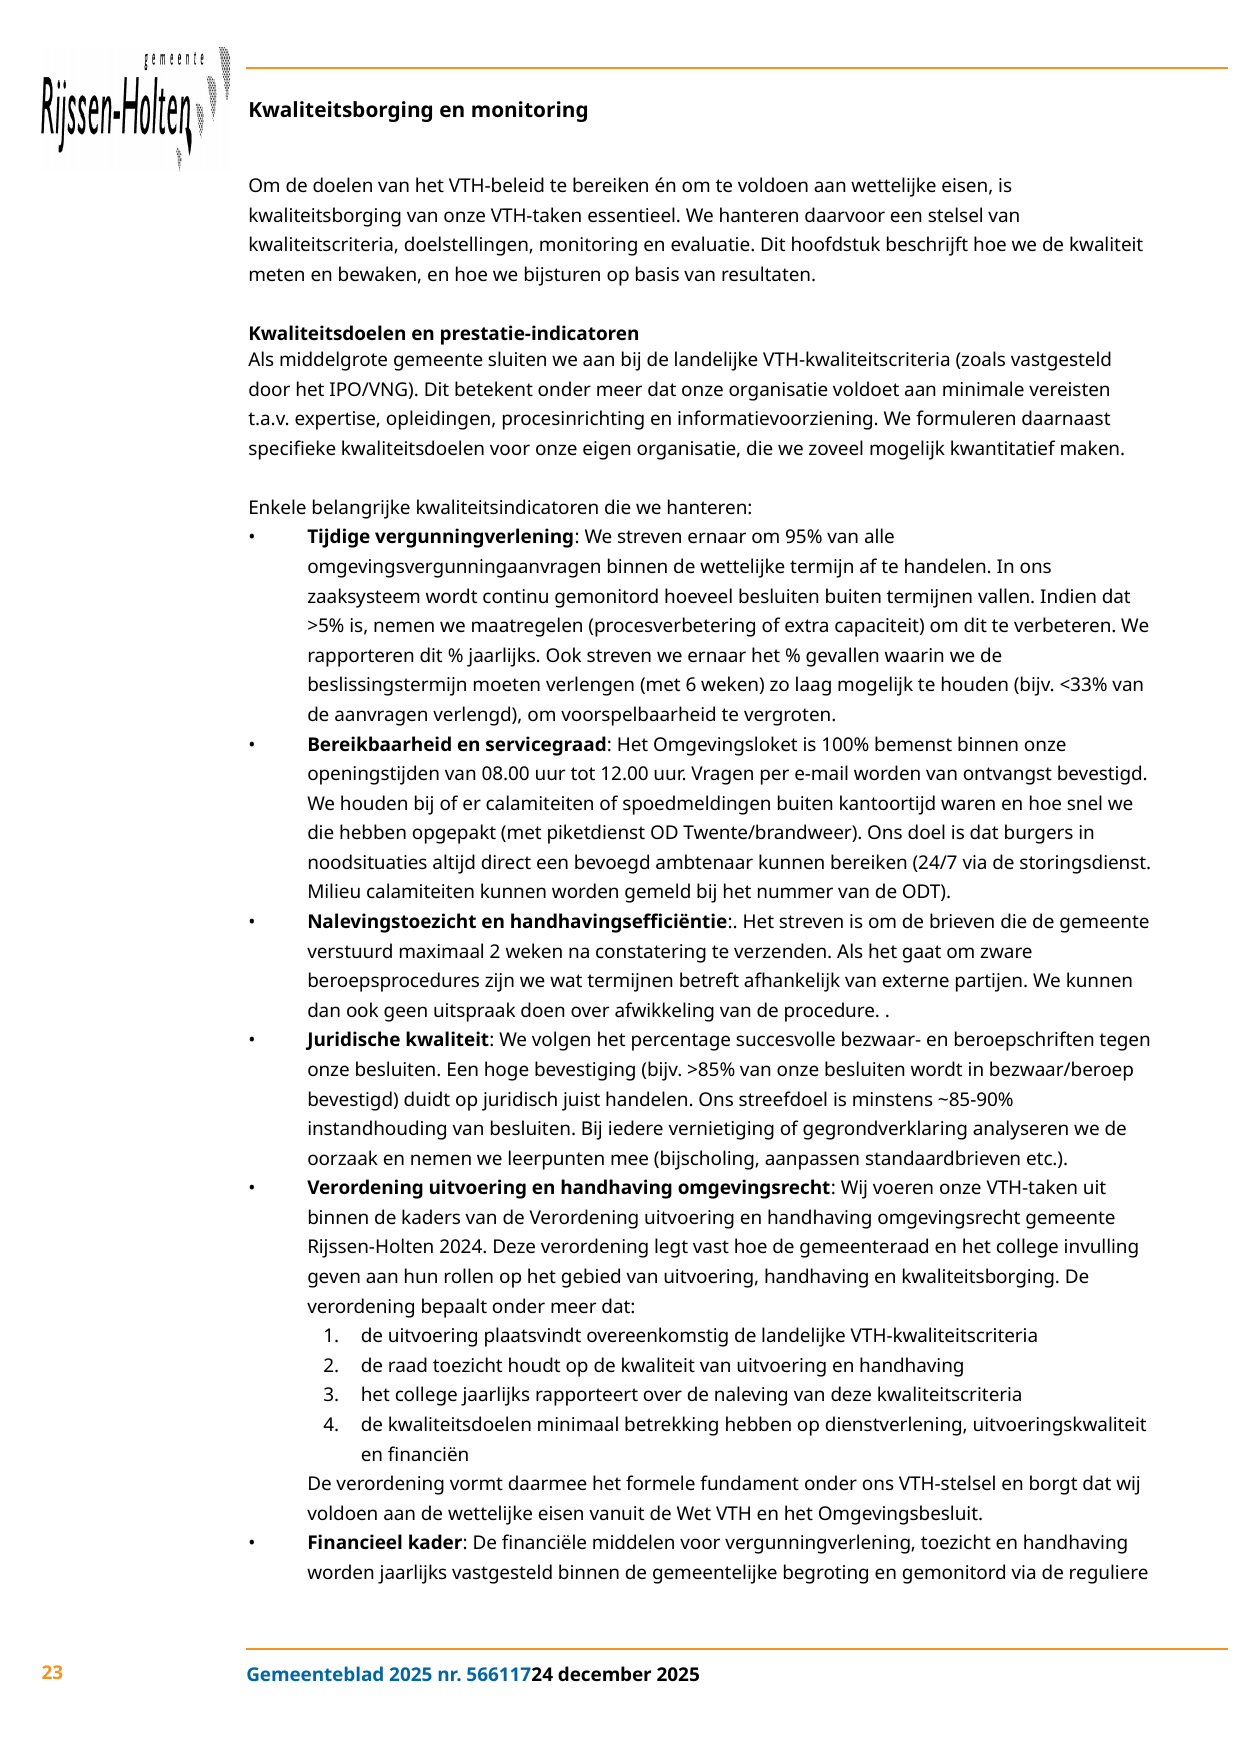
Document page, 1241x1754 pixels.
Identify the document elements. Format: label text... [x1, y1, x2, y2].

list de kwaliteitsdoelen minimaal betrekking hebben op dienstverlening, uitvoeringskwaliteit en financiën [323, 1411, 1152, 1466]
list de uitvoering plaatsvindt overeenkomstig de landelijke VTH-kwaliteitscriteria [323, 1322, 1152, 1348]
list het college jaarlijks rapporteert over de naleving van deze kwaliteitscriteria [323, 1382, 1152, 1407]
list Nalevingstoezicht en handhavingsefficiëntie:. Het streven is om de brieven die de gemeente verstuurd maximaal 2 weken na constatering te verzenden. Als het gaat om zware beroepsprocedures zijn we wat termijnen betreft afhankelijk van externe partijen. We kunnen dan ook geen uitspraak doen over afwikkeling van de procedure. . [248, 908, 1152, 1023]
list Financieel kader: De financiële middelen voor vergunningverlening, toezicht en handhaving worden jaarlijks vastgesteld binnen de gemeentelijke begroting en gemonitord via de reguliere [248, 1529, 1152, 1585]
list Bereikbaarheid en servicegraad: Het Omgevingsloket is 100% bemenst binnen onze openingstijden van 08.00 uur tot 12.00 uur. Vragen per e-mail worden van ontvangst bevestigd. We houden bij of er calamiteiten of spoedmeldingen buiten kantoortijd waren en hoe snel we die hebben opgepakt (met piketdienst OD Twente/brandweer). Ons doel is dat burgers in noodsituaties altijd direct een bevoegd ambtenaar kunnen bereiken (24/7 via de storingsdienst. Milieu calamiteiten kunnen worden gemeld bij het nummer van de ODT). [248, 731, 1152, 904]
list Juridische kwaliteit: We volgen het percentage succesvolle bezwaar- en beroepschriften tegen onze besluiten. Een hoge bevestiging (bijv. >85% van onze besluiten wordt in bezwaar/beroep bevestigd) duidt op juridisch juist handelen. Ons streefdoel is minstens ~85-90% instandhouding van besluiten. Bij iedere vernietiging of gegrondverklaring analyseren we de oorzaak en nemen we leerpunten mee (bijscholing, aanpassen standaardbrieven etc.). [248, 1027, 1152, 1171]
list Tijdige vergunningverlening: We streven ernaar om 95% van alle omgevingsvergunningaanvragen binnen de wettelijke termijn af te handelen. In ons zaaksysteem wordt continu gemonitord hoeveel besluiten buiten termijnen vallen. Indien dat >5% is, nemen we maatregelen (procesverbetering of extra capaciteit) om dit te verbeteren. We rapporteren dit % jaarlijks. Ook streven we ernaar het % gevallen waarin we de beslissingstermijn moeten verlengen (met 6 weken) zo laag mogelijk te houden (bijv. <33% van de aanvragen verlengd), om voorspelbaarheid te vergroten. [248, 524, 1152, 727]
text Kwaliteitsborging en monitoring [248, 95, 1152, 123]
list de raad toezicht houdt op de kwaliteit van uitvoering en handhaving [323, 1352, 1152, 1378]
text Enkele belangrijke kwaliteitsindicatoren die we hanteren: [248, 494, 1152, 520]
list De verordening vormt daarmee het formele fundament onder ons VTH-stelsel en borgt dat wij voldoen aan de wettelijke eisen vanuit de Wet VTH en het Omgevingsbesluit. [248, 1470, 1152, 1526]
text Om de doelen van het VTH-beleid te bereiken én om te voldoen aan wettelijke eisen, is kwaliteitsborging van onze VTH-taken essentieel. We hanteren daarvoor een stelsel van kwaliteitscriteria, doelstellingen, monitoring en evaluatie. Dit hoofdstuk beschrijft hoe we de kwaliteit meten en bewaken, en hoe we bijsturen op basis van resultaten. [248, 172, 1152, 287]
text Kwaliteitsdoelen en prestatie-indicatoren [248, 320, 1152, 346]
picture [41, 47, 231, 172]
text Als middelgrote gemeente sluiten we aan bij de landelijke VTH-kwaliteitscriteria (zoals vastgesteld door het IPO/VNG). Dit betekent onder meer dat onze organisatie voldoet aan minimale vereisten t.a.v. expertise, opleidingen, procesinrichting en informatievoorziening. We formuleren daarnaast specifieke kwaliteitsdoelen voor onze eigen organisatie, die we zoveel mogelijk kwantitatief maken. [248, 346, 1152, 461]
list Verordening uitvoering en handhaving omgevingsrecht: Wij voeren onze VTH-taken uit binnen de kaders van de Verordening uitvoering en handhaving omgevingsrecht gemeente Rijssen-Holten 2024. Deze verordening legt vast hoe de gemeenteraad en het college invulling geven aan hun rollen op het gebied van uitvoering, handhaving en kwaliteitsborging. De verordening bepaalt onder meer dat: [248, 1174, 1152, 1318]
